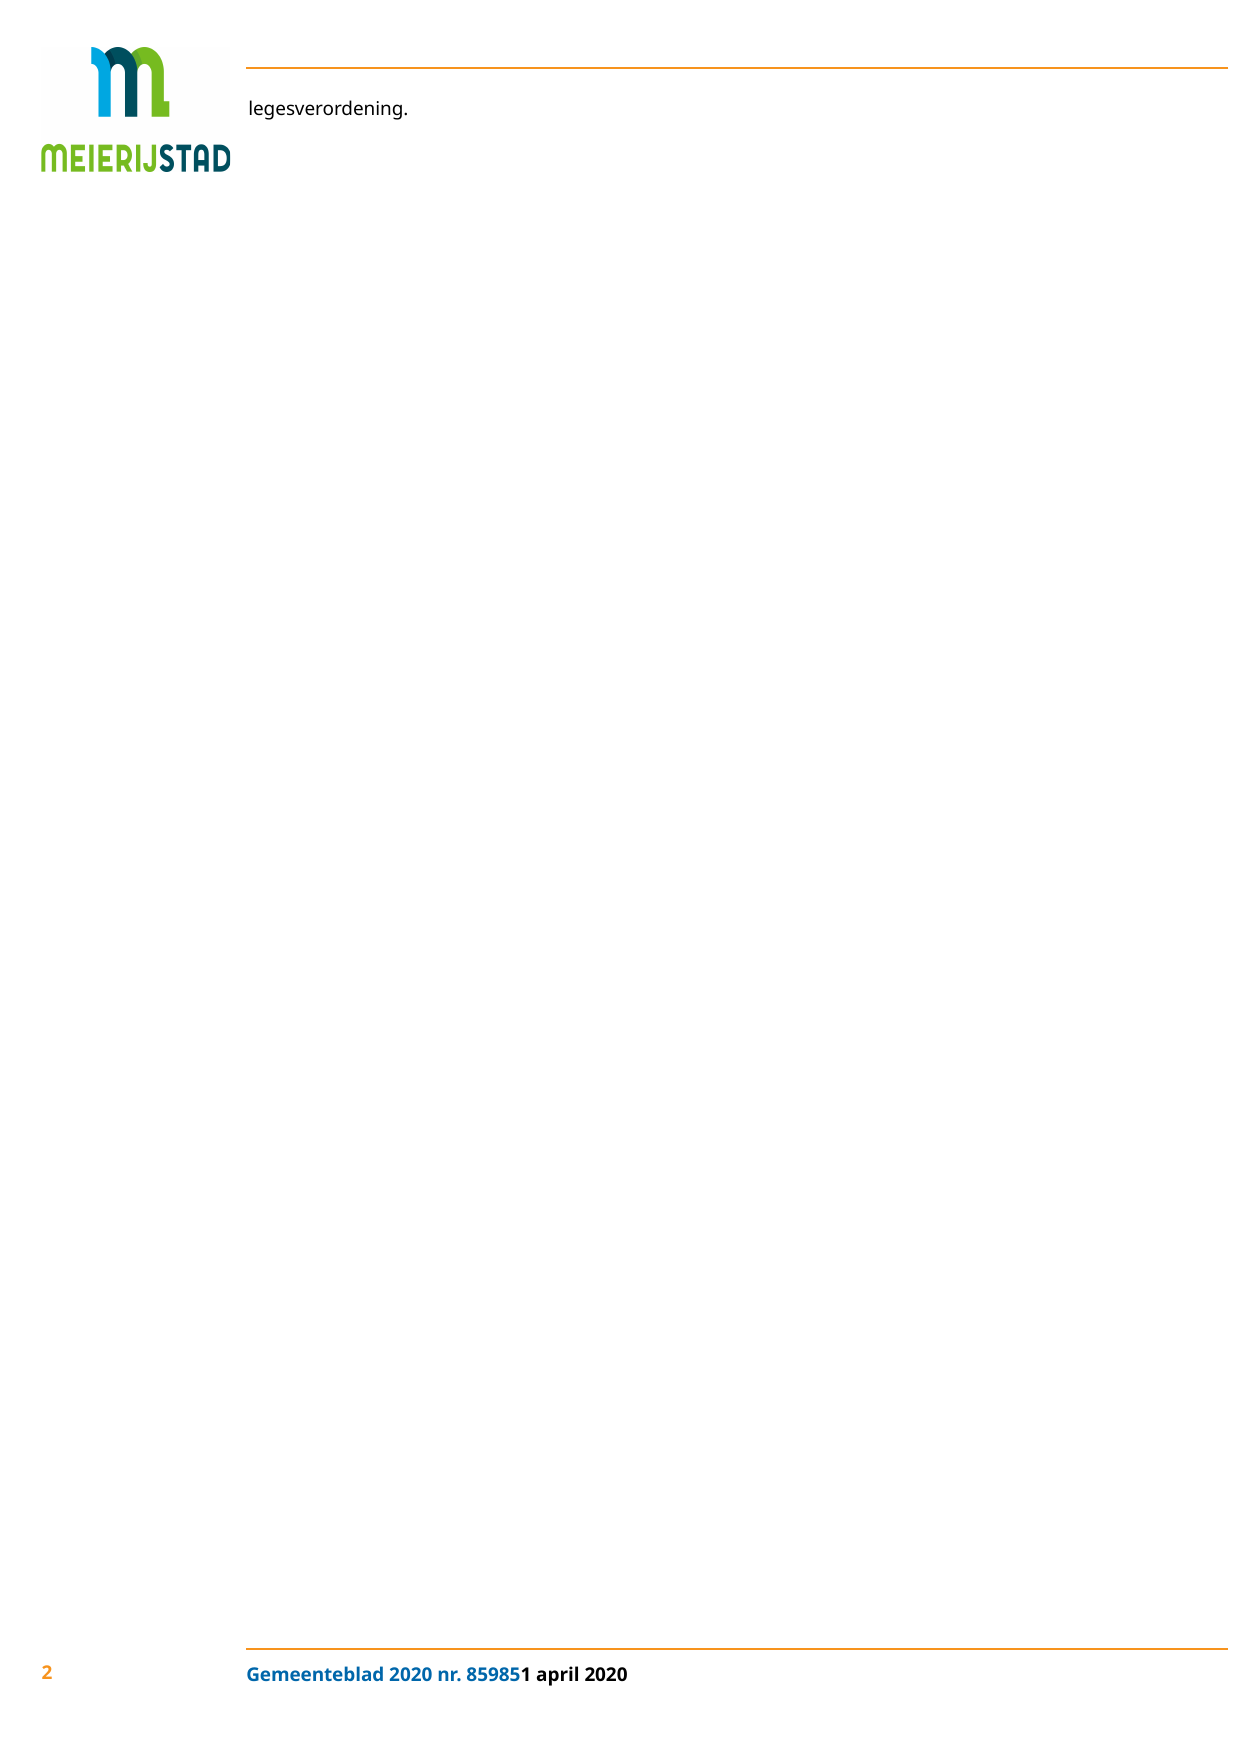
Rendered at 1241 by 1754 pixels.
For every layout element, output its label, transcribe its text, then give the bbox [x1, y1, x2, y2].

text legesverordening. [248, 95, 1152, 121]
picture [41, 47, 231, 172]
